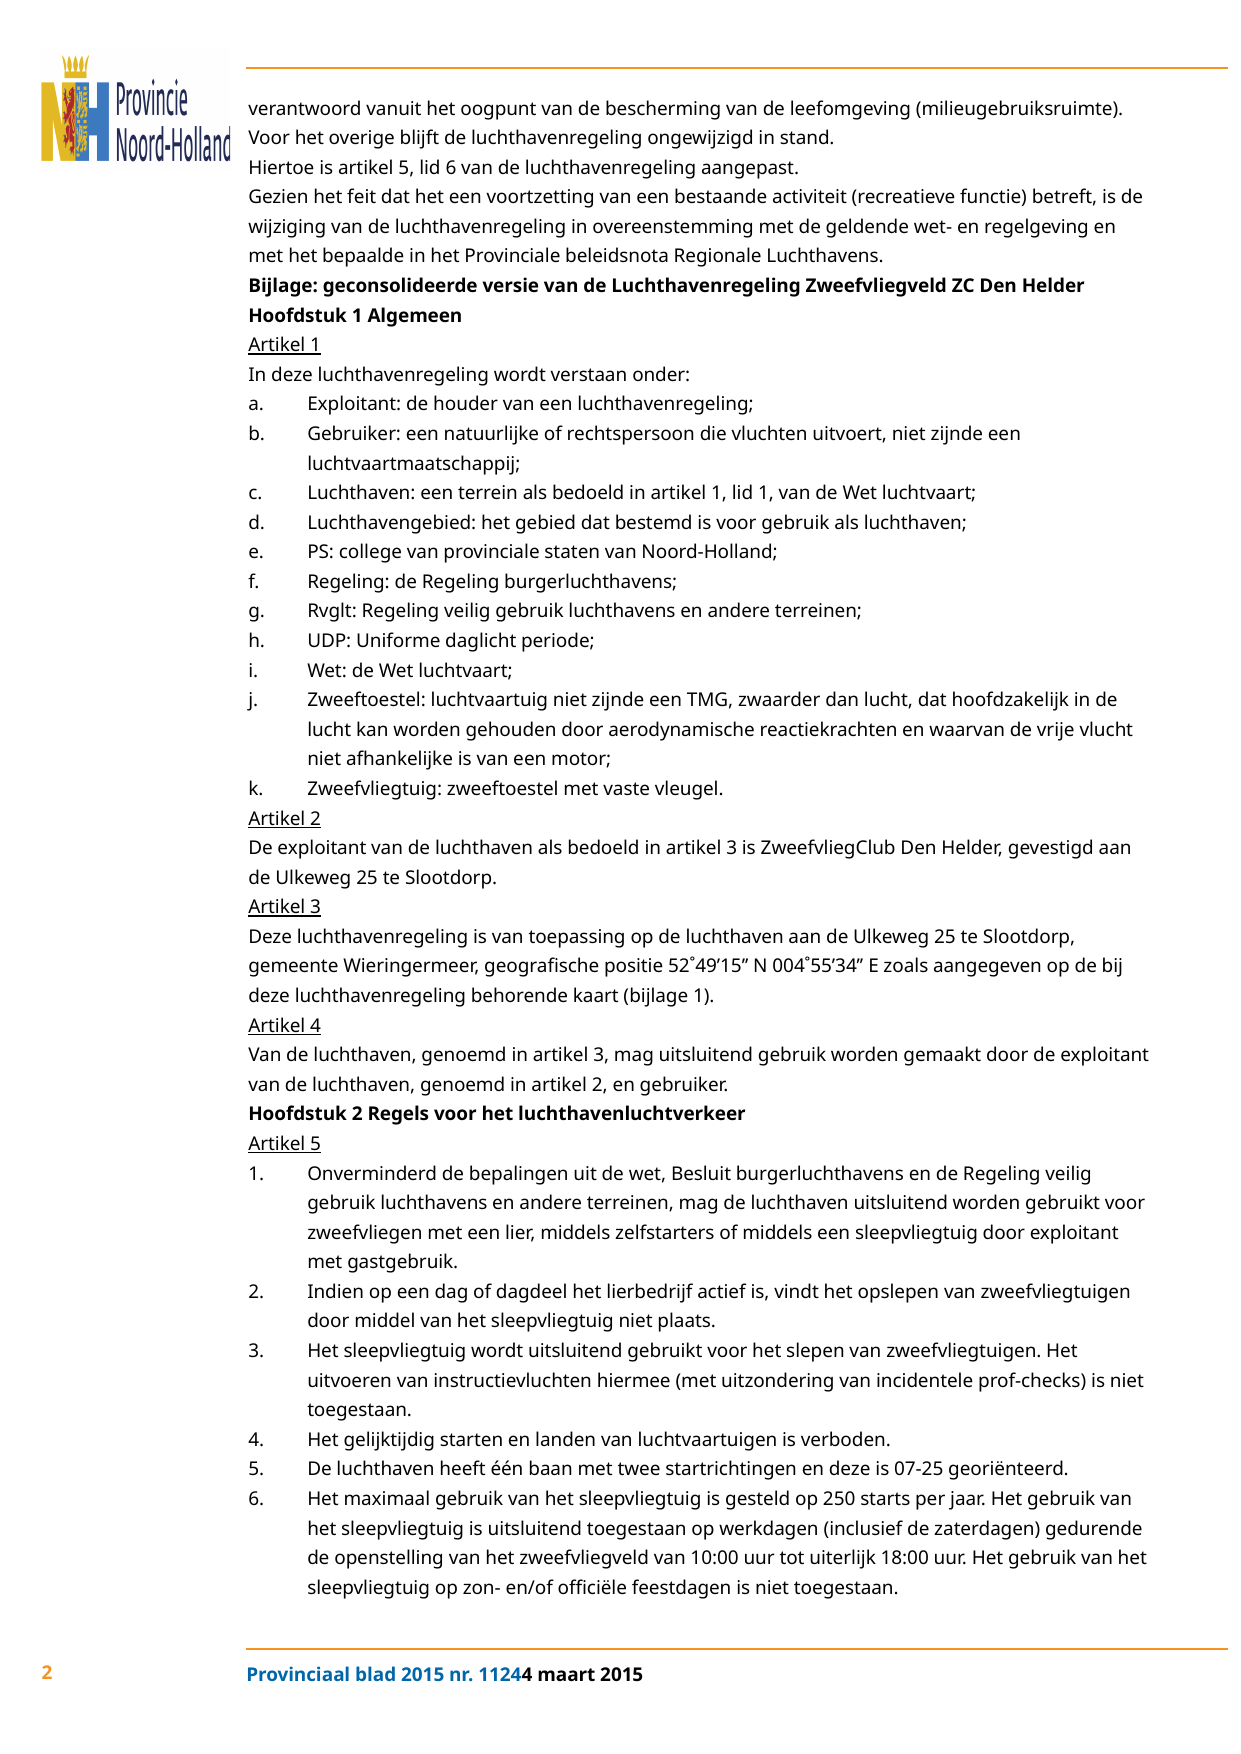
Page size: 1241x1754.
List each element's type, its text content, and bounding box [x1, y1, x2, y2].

list Luchthavengebied: het gebied dat bestemd is voor gebruik als luchthaven; [248, 509, 1152, 535]
text In deze luchthavenregeling wordt verstaan onder: [248, 361, 1152, 387]
text Artikel 2 [248, 805, 1152, 831]
text Van de luchthaven, genoemd in artikel 3, mag uitsluitend gebruik worden gemaakt door de exploitant van de luchthaven, genoemd in artikel 2, en gebruiker. [248, 1041, 1152, 1097]
list Regeling: de Regeling burgerluchthavens; [248, 568, 1152, 594]
text Hoofdstuk 2 Regels voor het luchthavenluchtverkeer [248, 1101, 1152, 1126]
text Artikel 3 [248, 893, 1152, 919]
list Wet: de Wet luchtvaart; [248, 657, 1152, 683]
text Hiertoe is artikel 5, lid 6 van de luchthavenregeling aangepast. [248, 154, 1152, 180]
text Hoofdstuk 1 Algemeen [248, 302, 1152, 328]
picture [41, 47, 231, 172]
list Het maximaal gebruik van het sleepvliegtuig is gesteld op 250 starts per jaar. Het gebruik van het sleepvliegtuig is uitsluitend toegestaan op werkdagen (inclusief de zaterdagen) gedurende de openstelling van het zweefvliegveld van 10:00 uur tot uiterlijk 18:00 uur. Het gebruik van het sleepvliegtuig op zon- en/of officiële feestdagen is niet toegestaan. [248, 1485, 1152, 1600]
list Indien op een dag of dagdeel het lierbedrijf actief is, vindt het opslepen van zweefvliegtuigen door middel van het sleepvliegtuig niet plaats. [248, 1278, 1152, 1333]
list Gebruiker: een natuurlijke of rechtspersoon die vluchten uitvoert, niet zijnde een luchtvaartmaatschappij; [248, 420, 1152, 476]
list PS: college van provinciale staten van Noord-Holland; [248, 538, 1152, 564]
text verantwoord vanuit het oogpunt van de bescherming van de leefomgeving (milieugebruiksruimte). Voor het overige blijft de luchthavenregeling ongewijzigd in stand. [248, 95, 1152, 150]
list Het sleepvliegtuig wordt uitsluitend gebruikt voor het slepen van zweefvliegtuigen. Het uitvoeren van instructievluchten hiermee (met uitzondering van incidentele prof-checks) is niet toegestaan. [248, 1337, 1152, 1422]
text Artikel 5 [248, 1130, 1152, 1156]
text Gezien het feit dat het een voortzetting van een bestaande activiteit (recreatieve functie) betreft, is de wijziging van de luchthavenregeling in overeenstemming met de geldende wet- en regelgeving en met het bepaalde in het Provinciale beleidsnota Regionale Luchthavens. [248, 183, 1152, 268]
list Onverminderd de bepalingen uit de wet, Besluit burgerluchthavens en de Regeling veilig gebruik luchthavens en andere terreinen, mag de luchthaven uitsluitend worden gebruikt voor zweefvliegen met een lier, middels zelfstarters of middels een sleepvliegtuig door exploitant met gastgebruik. [248, 1160, 1152, 1274]
text De exploitant van de luchthaven als bedoeld in artikel 3 is ZweefvliegClub Den Helder, gevestigd aan de Ulkeweg 25 te Slootdorp. [248, 834, 1152, 890]
list UDP: Uniforme daglicht periode; [248, 627, 1152, 653]
list Zweeftoestel: luchtvaartuig niet zijnde een TMG, zwaarder dan lucht, dat hoofdzakelijk in de lucht kan worden gehouden door aerodynamische reactiekrachten en waarvan de vrije vlucht niet afhankelijke is van een motor; [248, 686, 1152, 771]
list Zweefvliegtuig: zweeftoestel met vaste vleugel. [248, 775, 1152, 801]
list Rvglt: Regeling veilig gebruik luchthavens en andere terreinen; [248, 598, 1152, 623]
text Artikel 1 [248, 331, 1152, 357]
list Luchthaven: een terrein als bedoeld in artikel 1, lid 1, van de Wet luchtvaart; [248, 479, 1152, 505]
list De luchthaven heeft één baan met twee startrichtingen en deze is 07-25 georiënteerd. [248, 1456, 1152, 1481]
list Exploitant: de houder van een luchthavenregeling; [248, 391, 1152, 416]
text Artikel 4 [248, 1012, 1152, 1038]
text Bijlage: geconsolideerde versie van de Luchthavenregeling Zweefvliegveld ZC Den Helder [248, 272, 1152, 298]
text Deze luchthavenregeling is van toepassing op de luchthaven aan de Ulkeweg 25 te Slootdorp, gemeente Wieringermeer, geografische positie 52˚49’15’’ N 004˚55’34’’ E zoals aangegeven op de bij deze luchthavenregeling behorende kaart (bijlage 1). [248, 923, 1152, 1008]
list Het gelijktijdig starten en landen van luchtvaartuigen is verboden. [248, 1426, 1152, 1452]
